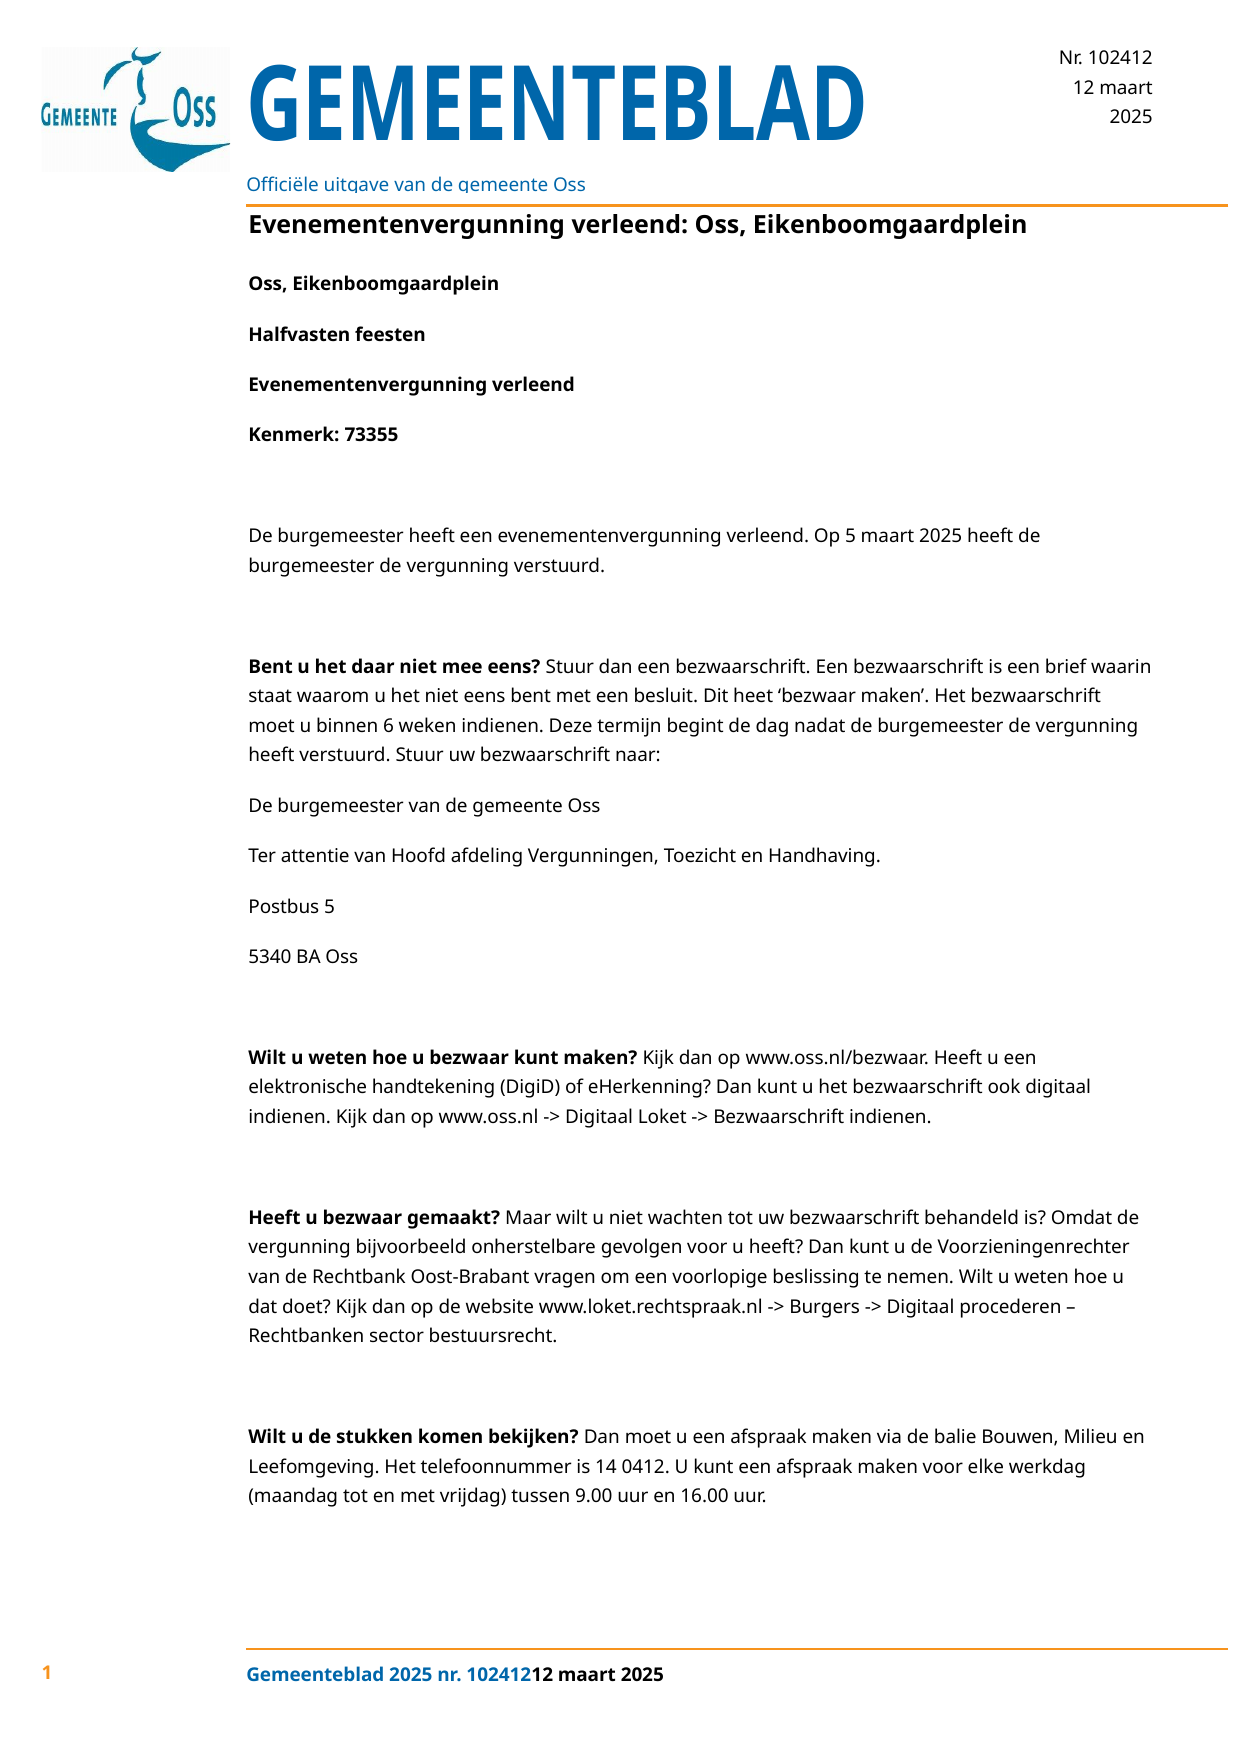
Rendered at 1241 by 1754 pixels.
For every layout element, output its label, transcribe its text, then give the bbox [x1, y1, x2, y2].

text Evenementenvergunning verleend: Oss, Eikenboomgaardplein [248, 207, 1152, 241]
picture [41, 47, 231, 172]
text De burgemeester heeft een evenementenvergunning verleend. Op 5 maart 2025 heeft de burgemeester de vergunning verstuurd. [248, 522, 1152, 578]
text Wilt u weten hoe u bezwaar kunt maken? Kijk dan op www.oss.nl/bezwaar. Heeft u een elektronische handtekening (DigiD) of eHerkenning? Dan kunt u het bezwaarschrift ook digitaal indienen. Kijk dan op www.oss.nl -> Digitaal Loket -> Bezwaarschrift indienen. [248, 1044, 1152, 1129]
text Postbus 5 [248, 893, 1152, 918]
text Halfvasten feesten [248, 321, 1152, 346]
text Ter attentie van Hoofd afdeling Vergunningen, Toezicht en Handhaving. [248, 842, 1152, 868]
text Wilt u de stukken komen bekijken? Dan moet u een afspraak maken via de balie Bouwen, Milieu en Leefomgeving. Het telefoonnummer is 14 0412. U kunt een afspraak maken voor elke werkdag (maandag tot en met vrijdag) tussen 9.00 uur en 16.00 uur. [248, 1423, 1152, 1508]
text De burgemeester van de gemeente Oss [248, 792, 1152, 818]
text Bent u het daar niet mee eens? Stuur dan een bezwaarschrift. Een bezwaarschrift is een brief waarin staat waarom u het niet eens bent met een besluit. Dit heet ‘bezwaar maken’. Het bezwaarschrift moet u binnen 6 weken indienen. Deze termijn begint de dag nadat de burgemeester de vergunning heeft verstuurd. Stuur uw bezwaarschrift naar: [248, 653, 1152, 767]
text Evenementenvergunning verleend [248, 371, 1152, 397]
text 5340 BA Oss [248, 943, 1152, 969]
text Oss, Eikenboomgaardplein [248, 270, 1152, 296]
text Kenmerk: 73355 [248, 422, 1152, 447]
text Heeft u bezwaar gemaakt? Maar wilt u niet wachten tot uw bezwaarschrift behandeld is? Omdat de vergunning bijvoorbeeld onherstelbare gevolgen voor u heeft? Dan kunt u de Voorzieningenrechter van de Rechtbank Oost-Brabant vragen om een voorlopige beslissing te nemen. Wilt u weten hoe u dat doet? Kijk dan op de website www.loket.rechtspraak.nl -> Burgers -> Digitaal procederen – Rechtbanken sector bestuursrecht. [248, 1204, 1152, 1348]
